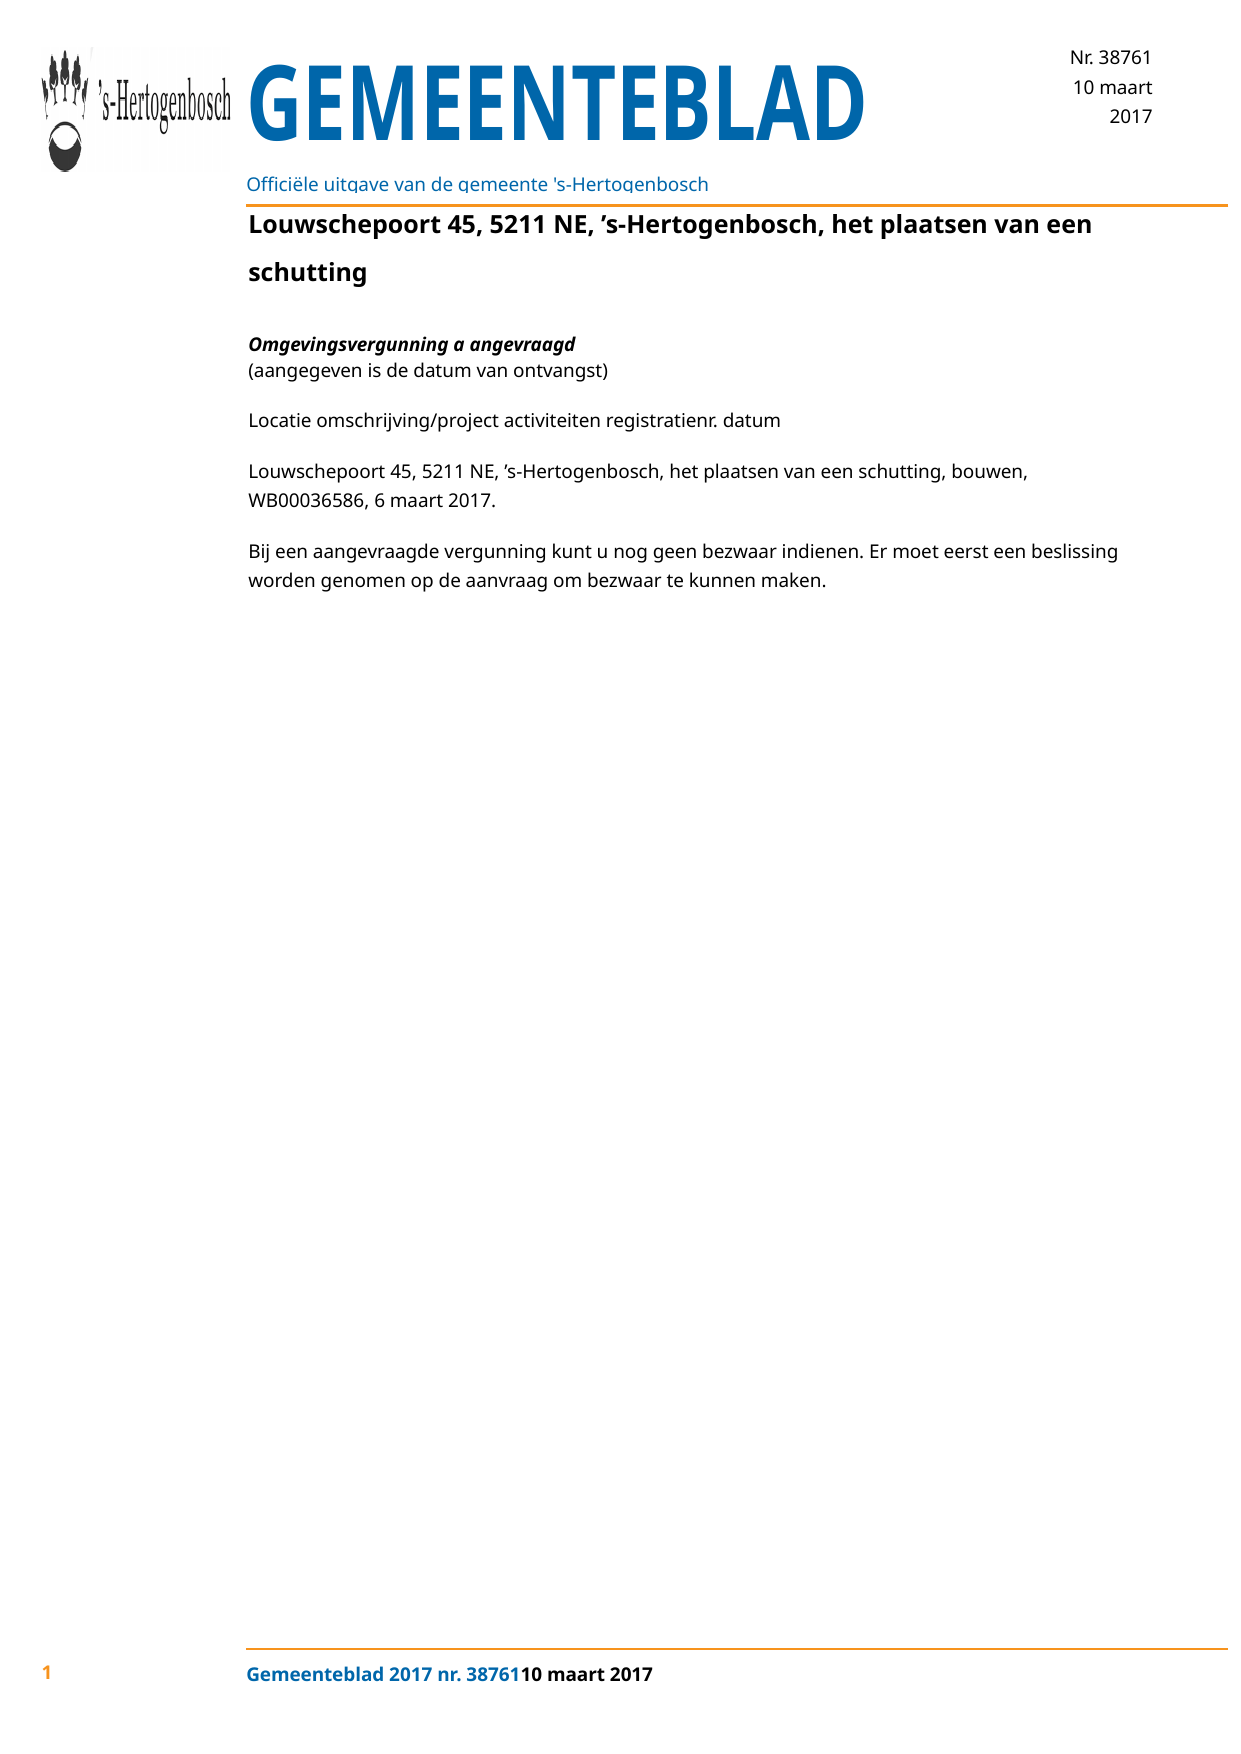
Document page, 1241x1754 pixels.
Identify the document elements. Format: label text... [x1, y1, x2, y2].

text Louwschepoort 45, 5211 NE, ’s-Hertogenbosch, het plaatsen van een schutting, bouwen, WB00036586, 6 maart 2017. [248, 458, 1152, 513]
picture [41, 47, 231, 172]
text Locatie omschrijving/project activiteiten registratienr. datum [248, 408, 1152, 433]
text Omgevingsvergunning a angevraagd [248, 331, 1152, 357]
text Louwschepoort 45, 5211 NE, ’s-Hertogenbosch, het plaatsen van een schutting [248, 207, 1152, 288]
text (aangegeven is de datum van ontvangst) [248, 357, 1152, 383]
text Bij een aangevraagde vergunning kunt u nog geen bezwaar indienen. Er moet eerst een beslissing worden genomen op de aanvraag om bezwaar te kunnen maken. [248, 538, 1152, 593]
